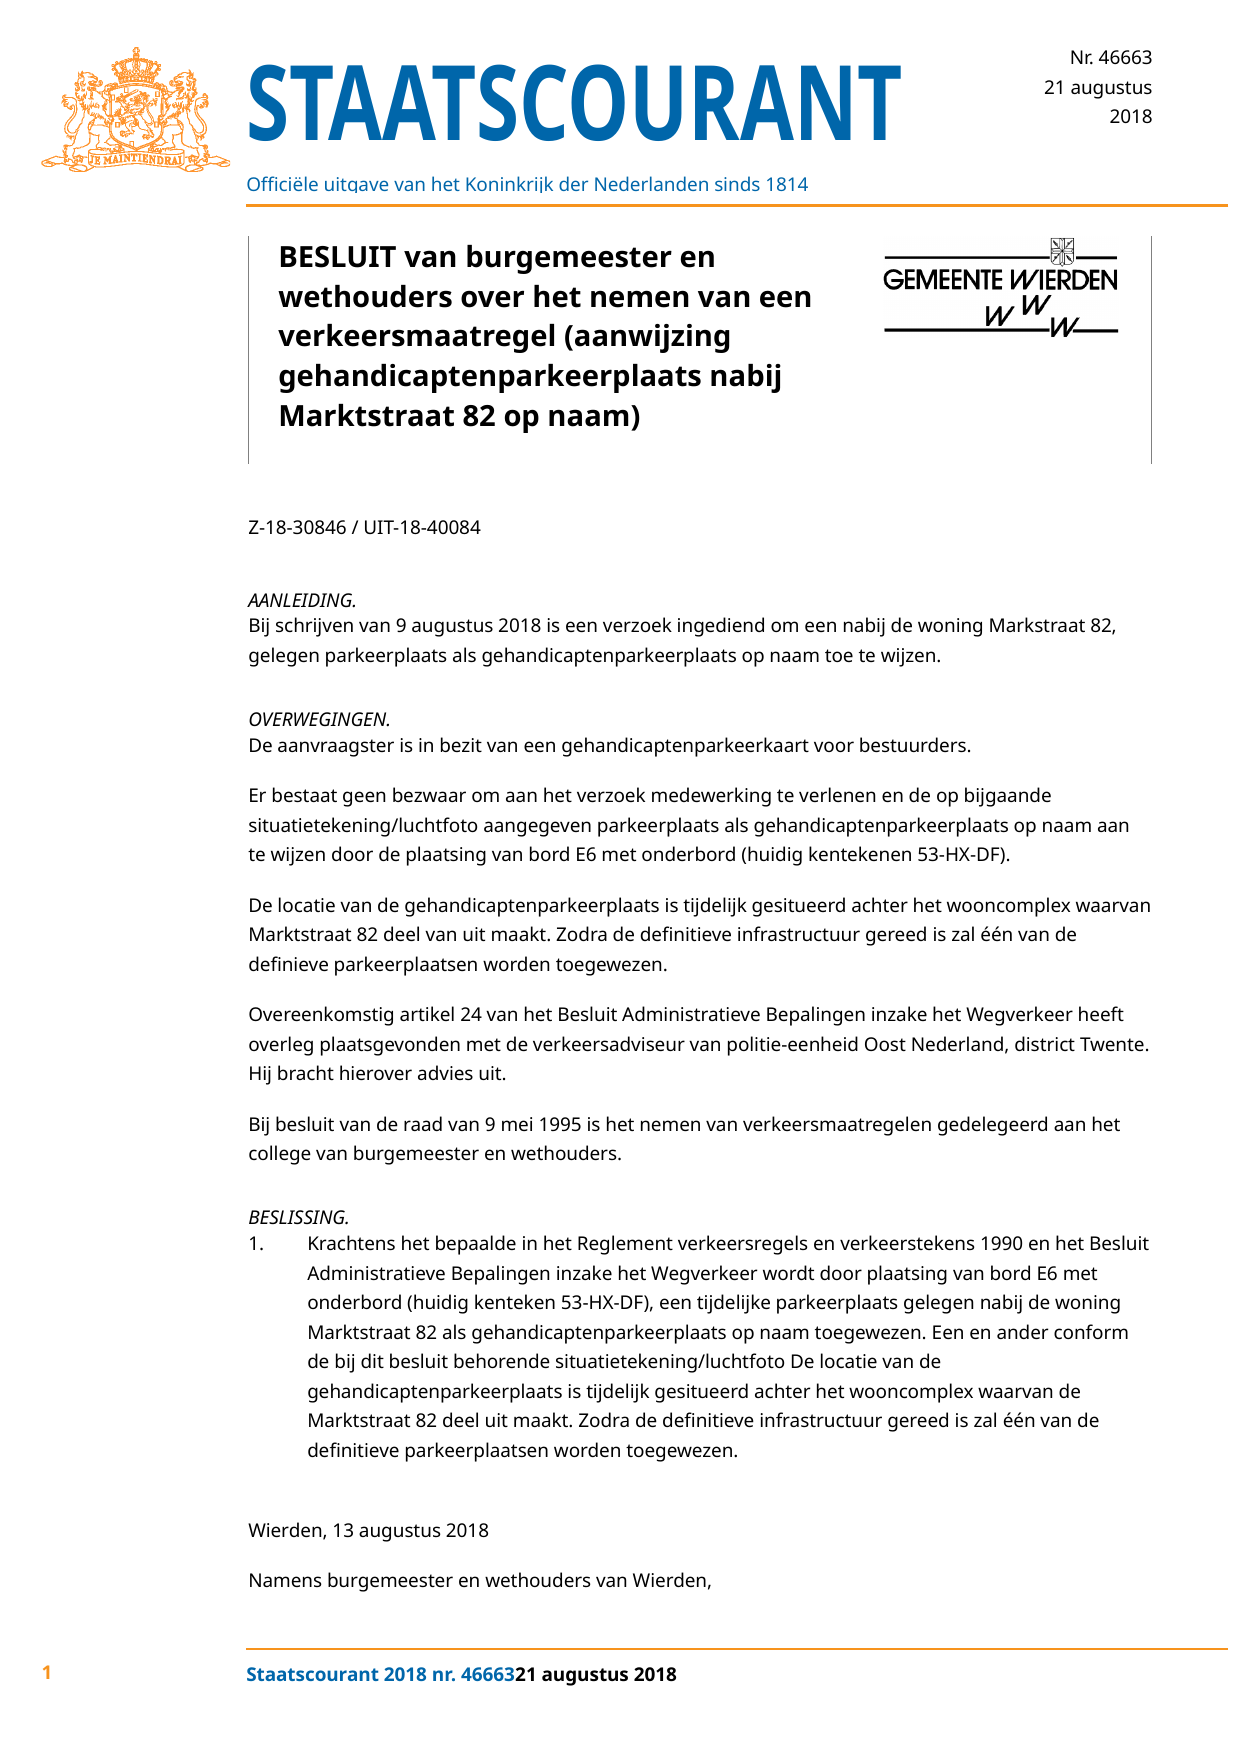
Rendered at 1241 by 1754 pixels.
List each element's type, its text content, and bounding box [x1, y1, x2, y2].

list Krachtens het bepaalde in het Reglement verkeersregels en verkeerstekens 1990 en het Besluit Administratieve Bepalingen inzake het Wegverkeer wordt door plaatsing van bord E6 met onderbord (huidig kenteken 53-HX-DF), een tijdelijke parkeerplaats gelegen nabij de woning Marktstraat 82 als gehandicaptenparkeerplaats op naam toegewezen. Een en ander conform de bij dit besluit behorende situatietekening/luchtfoto De locatie van de gehandicaptenparkeerplaats is tijdelijk gesitueerd achter het wooncomplex waarvan de Marktstraat 82 deel uit maakt. Zodra de definitieve infrastructuur gereed is zal één van de definitieve parkeerplaatsen worden toegewezen. [248, 1230, 1152, 1463]
text BESLISSING. [248, 1204, 1152, 1230]
text OVERWEGINGEN. [248, 706, 1152, 732]
text Bij schrijven van 9 augustus 2018 is een verzoek ingediend om een nabij de woning Markstraat 82, gelegen parkeerplaats als gehandicaptenparkeerplaats op naam toe te wijzen. [248, 612, 1152, 668]
text De locatie van de gehandicaptenparkeerplaats is tijdelijk gesitueerd achter het wooncomplex waarvan Marktstraat 82 deel van uit maakt. Zodra de definitieve infrastructuur gereed is zal één van de definieve parkeerplaatsen worden toegewezen. [248, 892, 1152, 977]
picture [41, 47, 231, 172]
text Namens burgemeester en wethouders van Wierden, [248, 1568, 1152, 1593]
text AANLEIDING. [248, 587, 1152, 612]
text Overeenkomstig artikel 24 van het Besluit Administratieve Bepalingen inzake het Wegverkeer heeft overleg plaatsgevonden met de verkeersadviseur van politie-eenheid Oost Nederland, district Twente. Hij bracht hierover advies uit. [248, 1001, 1152, 1086]
table_header BESLUIT van burgemeester en wethouders over het nemen van een verkeersmaatregel (aanwijzing gehandicaptenparkeerplaats nabij Marktstraat 82 op naam) [249, 236, 850, 464]
text Z-18-30846 / UIT-18-40084 [248, 514, 1152, 540]
text Wierden, 13 augustus 2018 [248, 1517, 1152, 1543]
text Bij besluit van de raad van 9 mei 1995 is het nemen van verkeersmaatregelen gedelegeerd aan het college van burgemeester en wethouders. [248, 1111, 1152, 1166]
text Er bestaat geen bezwaar om aan het verzoek medewerking te verlenen en de op bijgaande situatietekening/luchtfoto aangegeven parkeerplaats als gehandicaptenparkeerplaats op naam aan te wijzen door de plaatsing van bord E6 met onderbord (huidig kentekenen 53-HX-DF). [248, 782, 1152, 867]
table_header [850, 236, 1151, 464]
text De aanvraagster is in bezit van een gehandicaptenparkeerkaart voor bestuurders. [248, 732, 1152, 757]
picture [882, 236, 1119, 338]
